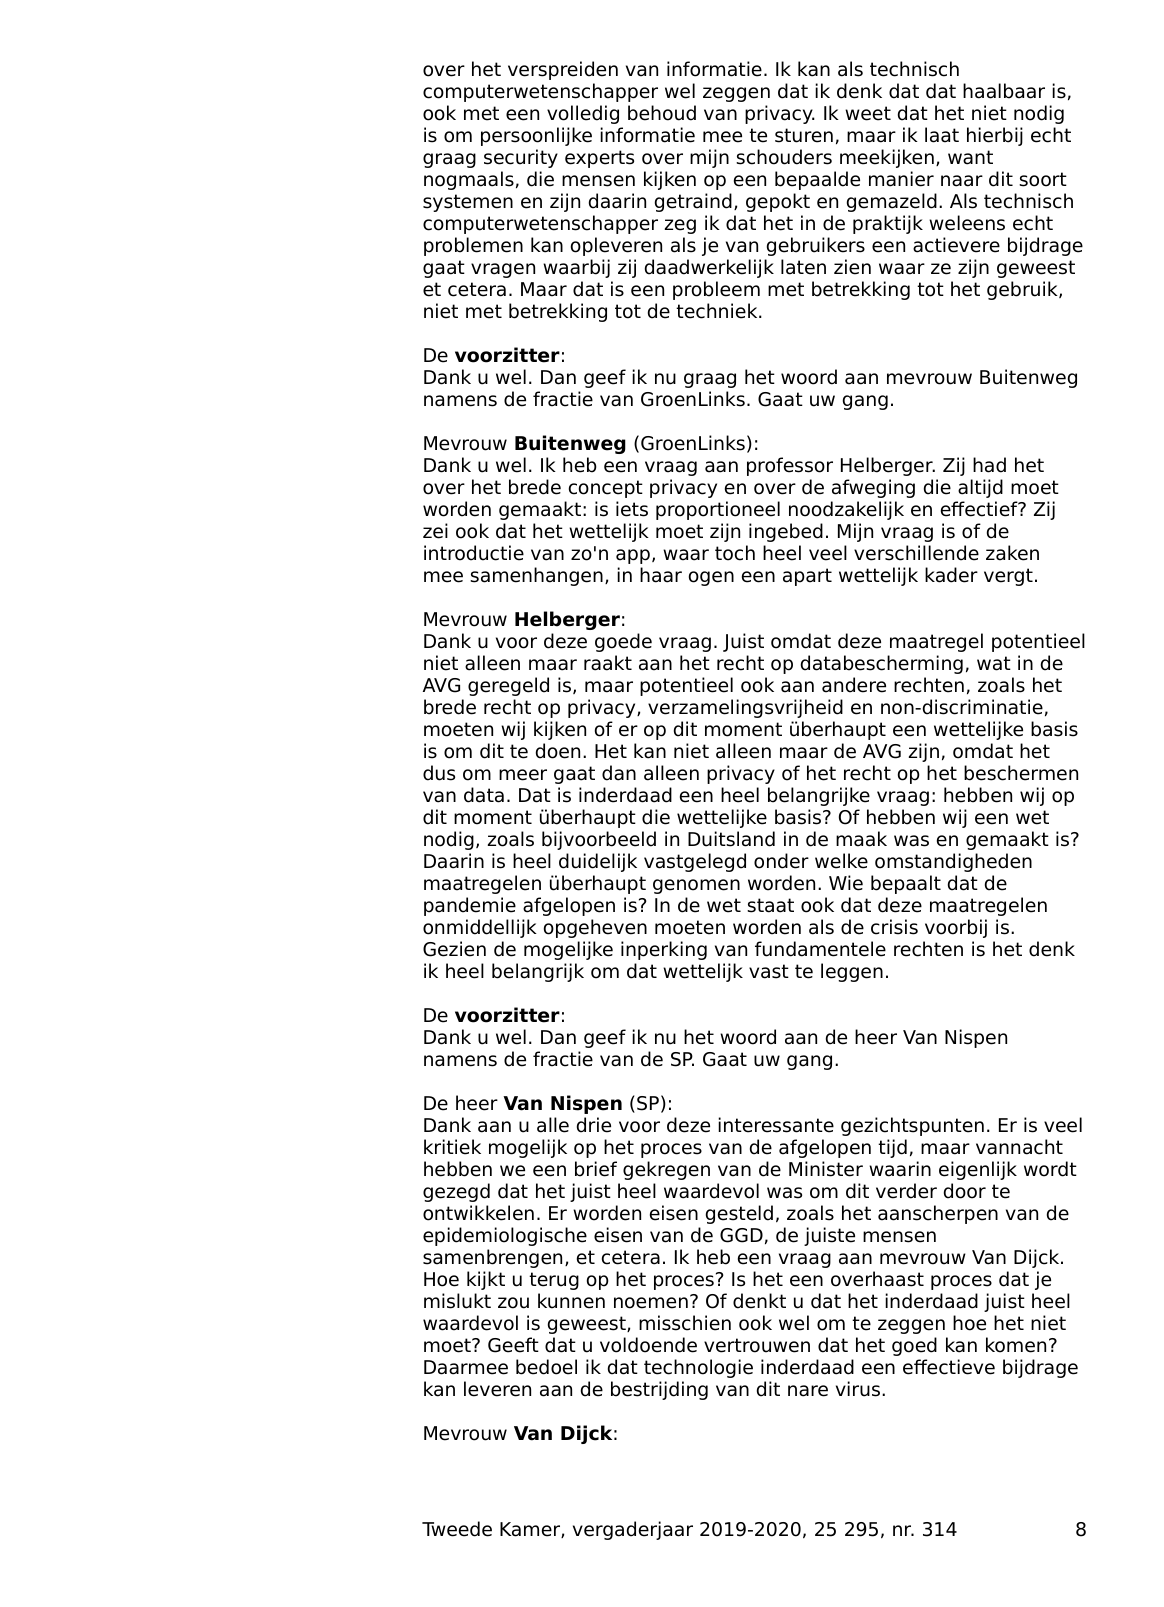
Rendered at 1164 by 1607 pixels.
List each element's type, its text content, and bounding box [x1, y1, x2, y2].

text Dank aan u alle drie voor deze interessante gezichtspunten. Er is veel kritiek mogelijk op het proces van de afgelopen tijd, maar vannacht hebben we een brief gekregen van de Minister waarin eigenlijk wordt gezegd dat het juist heel waardevol was om dit verder door te ontwikkelen. Er worden eisen gesteld, zoals het aanscherpen van de epidemiologische eisen van de GGD, de juiste mensen samenbrengen, et cetera. Ik heb een vraag aan mevrouw Van Dijck. Hoe kijkt u terug op het proces? Is het een overhaast proces dat je mislukt zou kunnen noemen? Of denkt u dat het inderdaad juist heel waardevol is geweest, misschien ook wel om te zeggen hoe het niet moet? Geeft dat u voldoende vertrouwen dat het goed kan komen? Daarmee bedoel ik dat technologie inderdaad een effectieve bijdrage kan leveren aan de bestrijding van dit nare virus. [422, 1115, 1087, 1401]
text Dank u wel. Dan geef ik nu graag het woord aan mevrouw Buitenweg namens de fractie van GroenLinks. Gaat uw gang. [422, 367, 1087, 411]
text Dank u wel. Dan geef ik nu het woord aan de heer Van Nispen namens de fractie van de SP. Gaat uw gang. [422, 1027, 1087, 1071]
text Mevrouw Van Dijck: [422, 1423, 1087, 1445]
text over het verspreiden van informatie. Ik kan als technisch computerwetenschapper wel zeggen dat ik denk dat dat haalbaar is, ook met een volledig behoud van privacy. Ik weet dat het niet nodig is om persoonlijke informatie mee te sturen, maar ik laat hierbij echt graag security experts over mijn schouders meekijken, want nogmaals, die mensen kijken op een bepaalde manier naar dit soort systemen en zijn daarin getraind, gepokt en gemazeld. Als technisch computerwetenschapper zeg ik dat het in de praktijk weleens echt problemen kan opleveren als je van gebruikers een actievere bijdrage gaat vragen waarbij zij daadwerkelijk laten zien waar ze zijn geweest et cetera. Maar dat is een probleem met betrekking tot het gebruik, niet met betrekking tot de techniek. [422, 59, 1087, 323]
text De voorzitter: [422, 1005, 1087, 1027]
text De heer Van Nispen (SP): [422, 1093, 1087, 1115]
text Mevrouw Buitenweg (GroenLinks): [422, 433, 1087, 455]
text Mevrouw Helberger: [422, 609, 1087, 631]
text Dank u wel. Ik heb een vraag aan professor Helberger. Zij had het over het brede concept privacy en over de afweging die altijd moet worden gemaakt: is iets proportioneel noodzakelijk en effectief? Zij zei ook dat het wettelijk moet zijn ingebed. Mijn vraag is of de introductie van zo'n app, waar toch heel veel verschillende zaken mee samenhangen, in haar ogen een apart wettelijk kader vergt. [422, 455, 1087, 587]
text De voorzitter: [422, 345, 1087, 367]
text Dank u voor deze goede vraag. Juist omdat deze maatregel potentieel niet alleen maar raakt aan het recht op databescherming, wat in de AVG geregeld is, maar potentieel ook aan andere rechten, zoals het brede recht op privacy, verzamelingsvrijheid en non-discriminatie, moeten wij kijken of er op dit moment überhaupt een wettelijke basis is om dit te doen. Het kan niet alleen maar de AVG zijn, omdat het dus om meer gaat dan alleen privacy of het recht op het beschermen van data. Dat is inderdaad een heel belangrijke vraag: hebben wij op dit moment überhaupt die wettelijke basis? Of hebben wij een wet nodig, zoals bijvoorbeeld in Duitsland in de maak was en gemaakt is? Daarin is heel duidelijk vastgelegd onder welke omstandigheden maatregelen überhaupt genomen worden. Wie bepaalt dat de pandemie afgelopen is? In de wet staat ook dat deze maatregelen onmiddellijk opgeheven moeten worden als de crisis voorbij is. Gezien de mogelijke inperking van fundamentele rechten is het denk ik heel belangrijk om dat wettelijk vast te leggen. [422, 631, 1087, 983]
